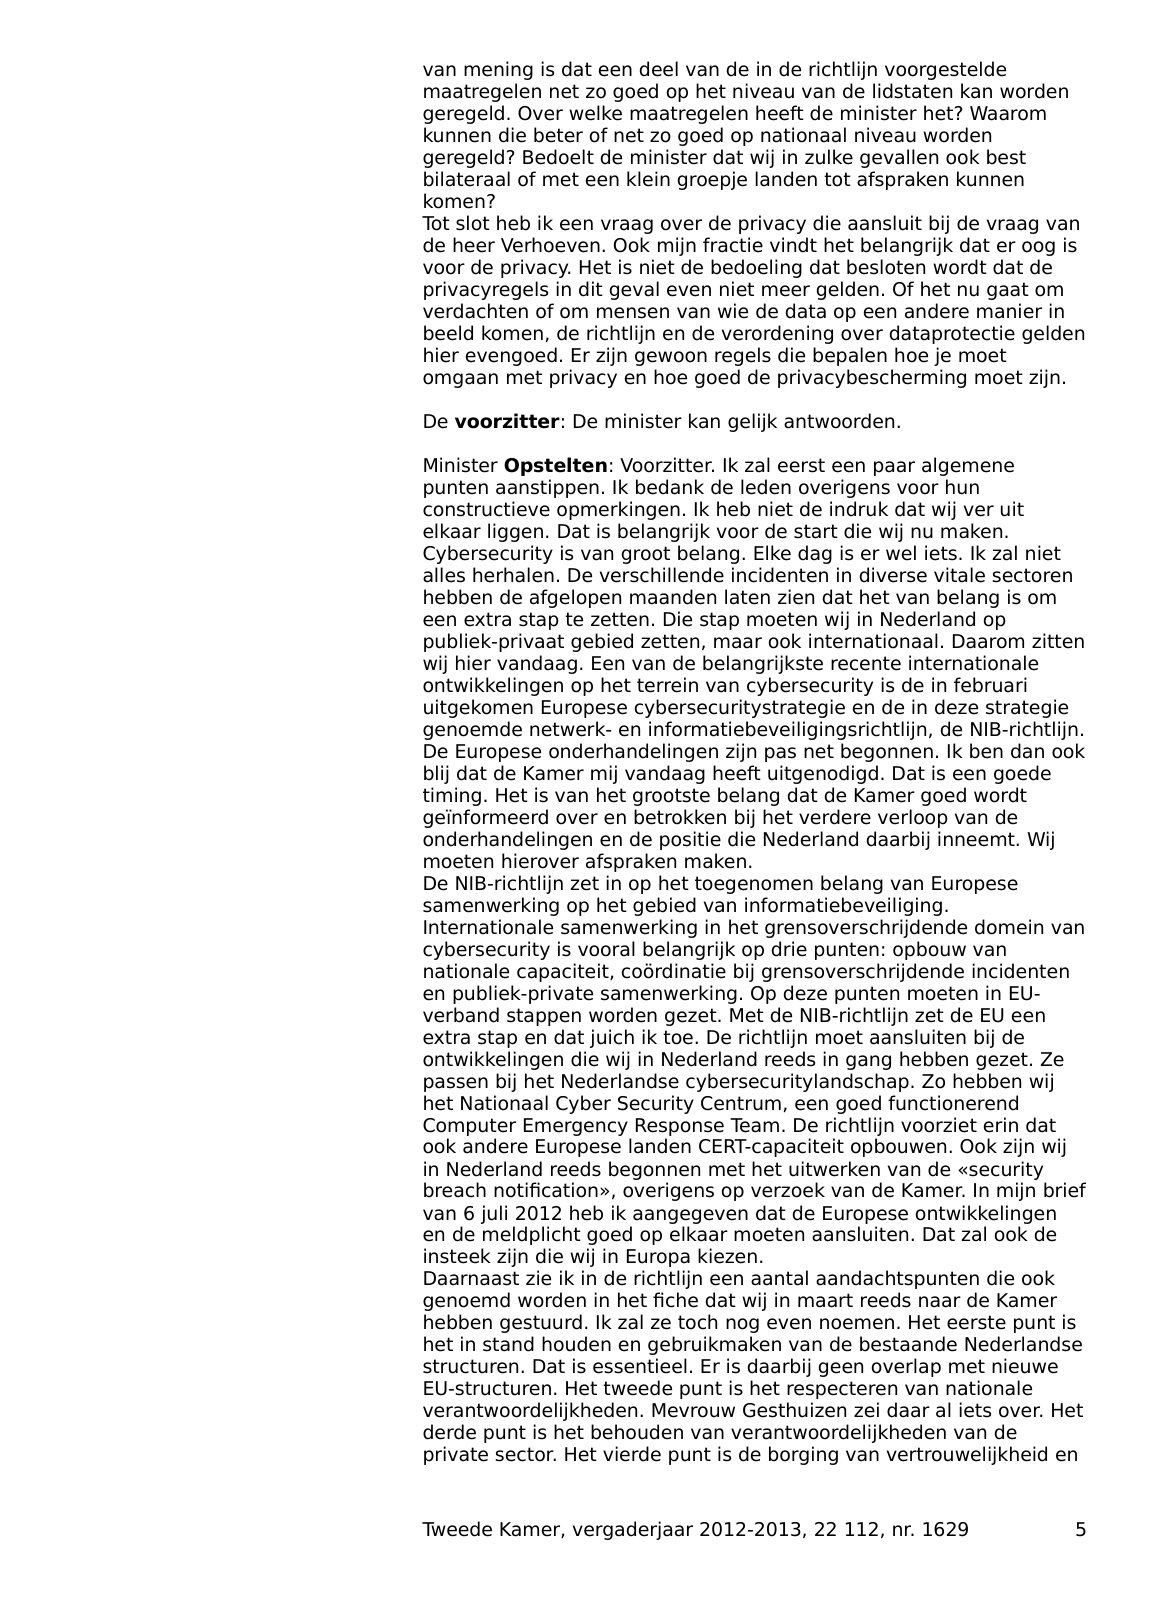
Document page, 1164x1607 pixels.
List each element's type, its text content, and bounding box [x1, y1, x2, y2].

text De voorzitter: De minister kan gelijk antwoorden. [422, 411, 1087, 433]
text De NIB-richtlijn zet in op het toegenomen belang van Europese samenwerking op het gebied van informatiebeveiliging. Internationale samenwerking in het grensoverschrijdende domein van cybersecurity is vooral belangrijk op drie punten: opbouw van nationale capaciteit, coördinatie bij grensoverschrijdende incidenten en publiek-private samenwerking. Op deze punten moeten in EU-verband stappen worden gezet. Met de NIB-richtlijn zet de EU een extra stap en dat juich ik toe. De richtlijn moet aansluiten bij de ontwikkelingen die wij in Nederland reeds in gang hebben gezet. Ze passen bij het Nederlandse cybersecuritylandschap. Zo hebben wij het Nationaal Cyber Security Centrum, een goed functionerend Computer Emergency Response Team. De richtlijn voorziet erin dat ook andere Europese landen CERT-capaciteit opbouwen. Ook zijn wij in Nederland reeds begonnen met het uitwerken van de «security breach notification», overigens op verzoek van de Kamer. In mijn brief van 6 juli 2012 heb ik aangegeven dat de Europese ontwikkelingen en de meldplicht goed op elkaar moeten aansluiten. Dat zal ook de insteek zijn die wij in Europa kiezen. [422, 873, 1087, 1268]
text Daarnaast zie ik in de richtlijn een aantal aandachtspunten die ook genoemd worden in het fiche dat wij in maart reeds naar de Kamer hebben gestuurd. Ik zal ze toch nog even noemen. Het eerste punt is het in stand houden en gebruikmaken van de bestaande Nederlandse structuren. Dat is essentieel. Er is daarbij geen overlap met nieuwe EU-structuren. Het tweede punt is het respecteren van nationale verantwoordelijkheden. Mevrouw Gesthuizen zei daar al iets over. Het derde punt is het behouden van verantwoordelijkheden van de private sector. Het vierde punt is de borging van vertrouwelijkheid en [422, 1268, 1087, 1466]
text Minister Opstelten: Voorzitter. Ik zal eerst een paar algemene punten aanstippen. Ik bedank de leden overigens voor hun constructieve opmerkingen. Ik heb niet de indruk dat wij ver uit elkaar liggen. Dat is belangrijk voor de start die wij nu maken. Cybersecurity is van groot belang. Elke dag is er wel iets. Ik zal niet alles herhalen. De verschillende incidenten in diverse vitale sectoren hebben de afgelopen maanden laten zien dat het van belang is om een extra stap te zetten. Die stap moeten wij in Nederland op publiek-privaat gebied zetten, maar ook internationaal. Daarom zitten wij hier vandaag. Een van de belangrijkste recente internationale ontwikkelingen op het terrein van cybersecurity is de in februari uitgekomen Europese cybersecuritystrategie en de in deze strategie genoemde netwerk- en informatiebeveiligingsrichtlijn, de NIB-richtlijn. De Europese onderhandelingen zijn pas net begonnen. Ik ben dan ook blij dat de Kamer mij vandaag heeft uitgenodigd. Dat is een goede timing. Het is van het grootste belang dat de Kamer goed wordt geïnformeerd over en betrokken bij het verdere verloop van de onderhandelingen en de positie die Nederland daarbij inneemt. Wij moeten hierover afspraken maken. [422, 455, 1087, 873]
text Tot slot heb ik een vraag over de privacy die aansluit bij de vraag van de heer Verhoeven. Ook mijn fractie vindt het belangrijk dat er oog is voor de privacy. Het is niet de bedoeling dat besloten wordt dat de privacyregels in dit geval even niet meer gelden. Of het nu gaat om verdachten of om mensen van wie de data op een andere manier in beeld komen, de richtlijn en de verordening over dataprotectie gelden hier evengoed. Er zijn gewoon regels die bepalen hoe je moet omgaan met privacy en hoe goed de privacybescherming moet zijn. [422, 213, 1087, 389]
text van mening is dat een deel van de in de richtlijn voorgestelde maatregelen net zo goed op het niveau van de lidstaten kan worden geregeld. Over welke maatregelen heeft de minister het? Waarom kunnen die beter of net zo goed op nationaal niveau worden geregeld? Bedoelt de minister dat wij in zulke gevallen ook best bilateraal of met een klein groepje landen tot afspraken kunnen komen? [422, 59, 1087, 213]
